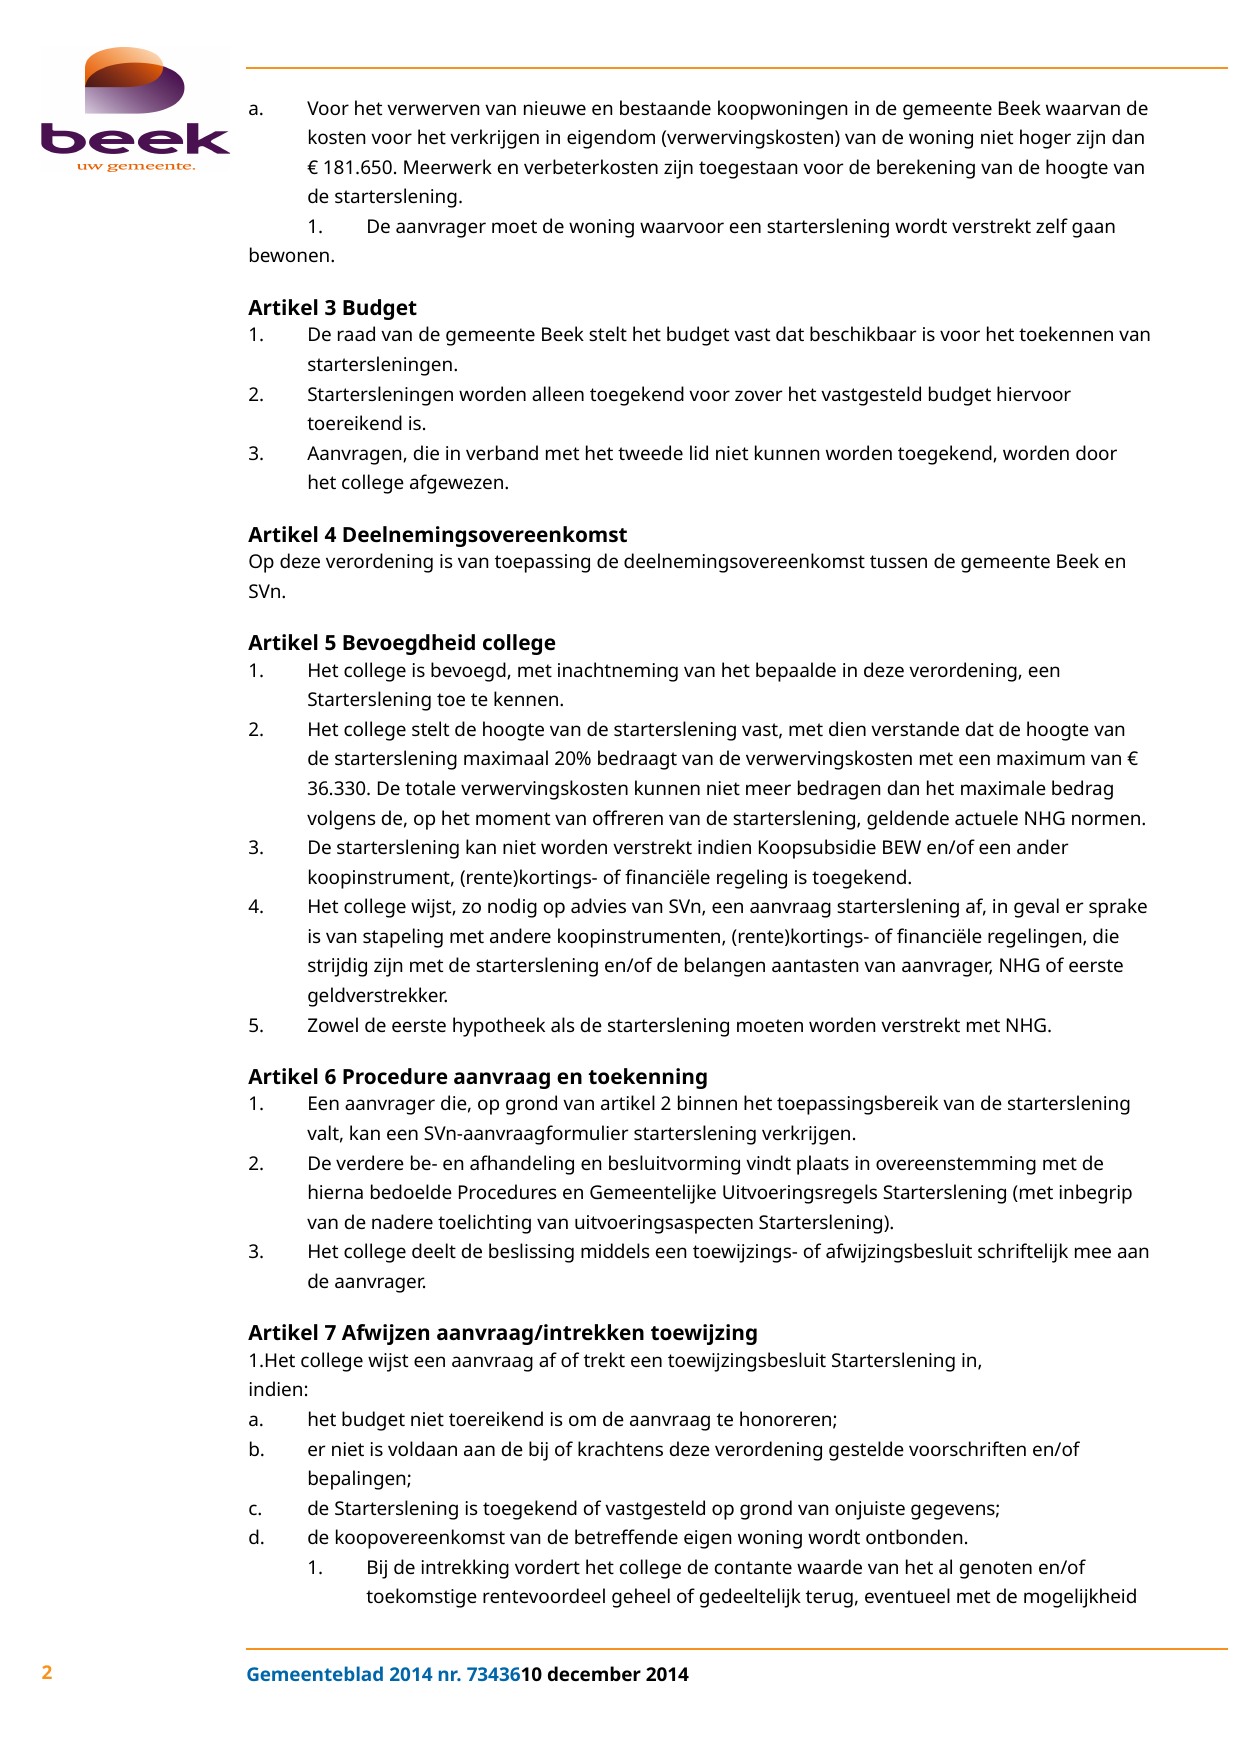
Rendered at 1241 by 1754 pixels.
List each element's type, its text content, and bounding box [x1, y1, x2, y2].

text bewonen. [248, 243, 1152, 268]
list de Starterslening is toegekend of vastgesteld op grond van onjuiste gegevens; [248, 1495, 1152, 1521]
text Artikel 4 Deelnemingsovereenkomst [248, 520, 1152, 548]
picture [41, 47, 231, 172]
text 1.Het college wijst een aanvraag af of trekt een toewijzingsbesluit Starterslening in, [248, 1347, 1152, 1373]
list Het college deelt de beslissing middels een toewijzings- of afwijzingsbesluit schriftelijk mee aan de aanvrager. [248, 1238, 1152, 1294]
list Het college wijst, zo nodig op advies van SVn, een aanvraag starterslening af, in geval er sprake is van stapeling met andere koopinstrumenten, (rente)kortings- of financiële regelingen, die strijdig zijn met de starterslening en/of de belangen aantasten van aanvrager, NHG of eerste geldverstrekker. [248, 893, 1152, 1008]
list Het college is bevoegd, met inachtneming van het bepaalde in deze verordening, een Starterslening toe te kennen. [248, 657, 1152, 712]
list De verdere be- en afhandeling en besluitvorming vindt plaats in overeenstemming met de hierna bedoelde Procedures en Gemeentelijke Uitvoeringsregels Starterslening (met inbegrip van de nadere toelichting van uitvoeringsaspecten Starterslening). [248, 1150, 1152, 1235]
list Startersleningen worden alleen toegekend voor zover het vastgesteld budget hiervoor toereikend is. [248, 381, 1152, 436]
list Bij de intrekking vordert het college de contante waarde van het al genoten en/of toekomstige rentevoordeel geheel of gedeeltelijk terug, eventueel met de mogelijkheid [307, 1554, 1152, 1609]
text Artikel 7 Afwijzen aanvraag/intrekken toewijzing [248, 1318, 1152, 1347]
text Artikel 6 Procedure aanvraag en toekenning [248, 1062, 1152, 1091]
list Een aanvrager die, op grond van artikel 2 binnen het toepassingsbereik van de starterslening valt, kan een SVn-aanvraagformulier starterslening verkrijgen. [248, 1091, 1152, 1146]
list Aanvragen, die in verband met het tweede lid niet kunnen worden toegekend, worden door het college afgewezen. [248, 440, 1152, 495]
list De raad van de gemeente Beek stelt het budget vast dat beschikbaar is voor het toekennen van startersleningen. [248, 322, 1152, 377]
list Voor het verwerven van nieuwe en bestaande koopwoningen in de gemeente Beek waarvan de kosten voor het verkrijgen in eigendom (verwervingskosten) van de woning niet hoger zijn dan € 181.650. Meerwerk en verbeterkosten zijn toegestaan voor de berekening van de hoogte van de starterslening. [248, 95, 1152, 209]
text Artikel 3 Budget [248, 293, 1152, 322]
list De aanvrager moet de woning waarvoor een starterslening wordt verstrekt zelf gaan [307, 213, 1152, 239]
list er niet is voldaan aan de bij of krachtens deze verordening gestelde voorschriften en/of bepalingen; [248, 1436, 1152, 1491]
list het budget niet toereikend is om de aanvraag te honoreren; [248, 1406, 1152, 1432]
list Het college stelt de hoogte van de starterslening vast, met dien verstande dat de hoogte van de starterslening maximaal 20% bedraagt van de verwervingskosten met een maximum van € 36.330. De totale verwervingskosten kunnen niet meer bedragen dan het maximale bedrag volgens de, op het moment van offreren van de starterslening, geldende actuele NHG normen. [248, 716, 1152, 830]
list de koopovereenkomst van de betreffende eigen woning wordt ontbonden. [248, 1524, 1152, 1550]
list Zowel de eerste hypotheek als de starterslening moeten worden verstrekt met NHG. [248, 1012, 1152, 1037]
text indien: [248, 1377, 1152, 1402]
text Artikel 5 Bevoegdheid college [248, 628, 1152, 657]
text Op deze verordening is van toepassing de deelnemingsovereenkomst tussen de gemeente Beek en SVn. [248, 548, 1152, 604]
list De starterslening kan niet worden verstrekt indien Koopsubsidie BEW en/of een ander koopinstrument, (rente)kortings- of financiële regeling is toegekend. [248, 834, 1152, 889]
